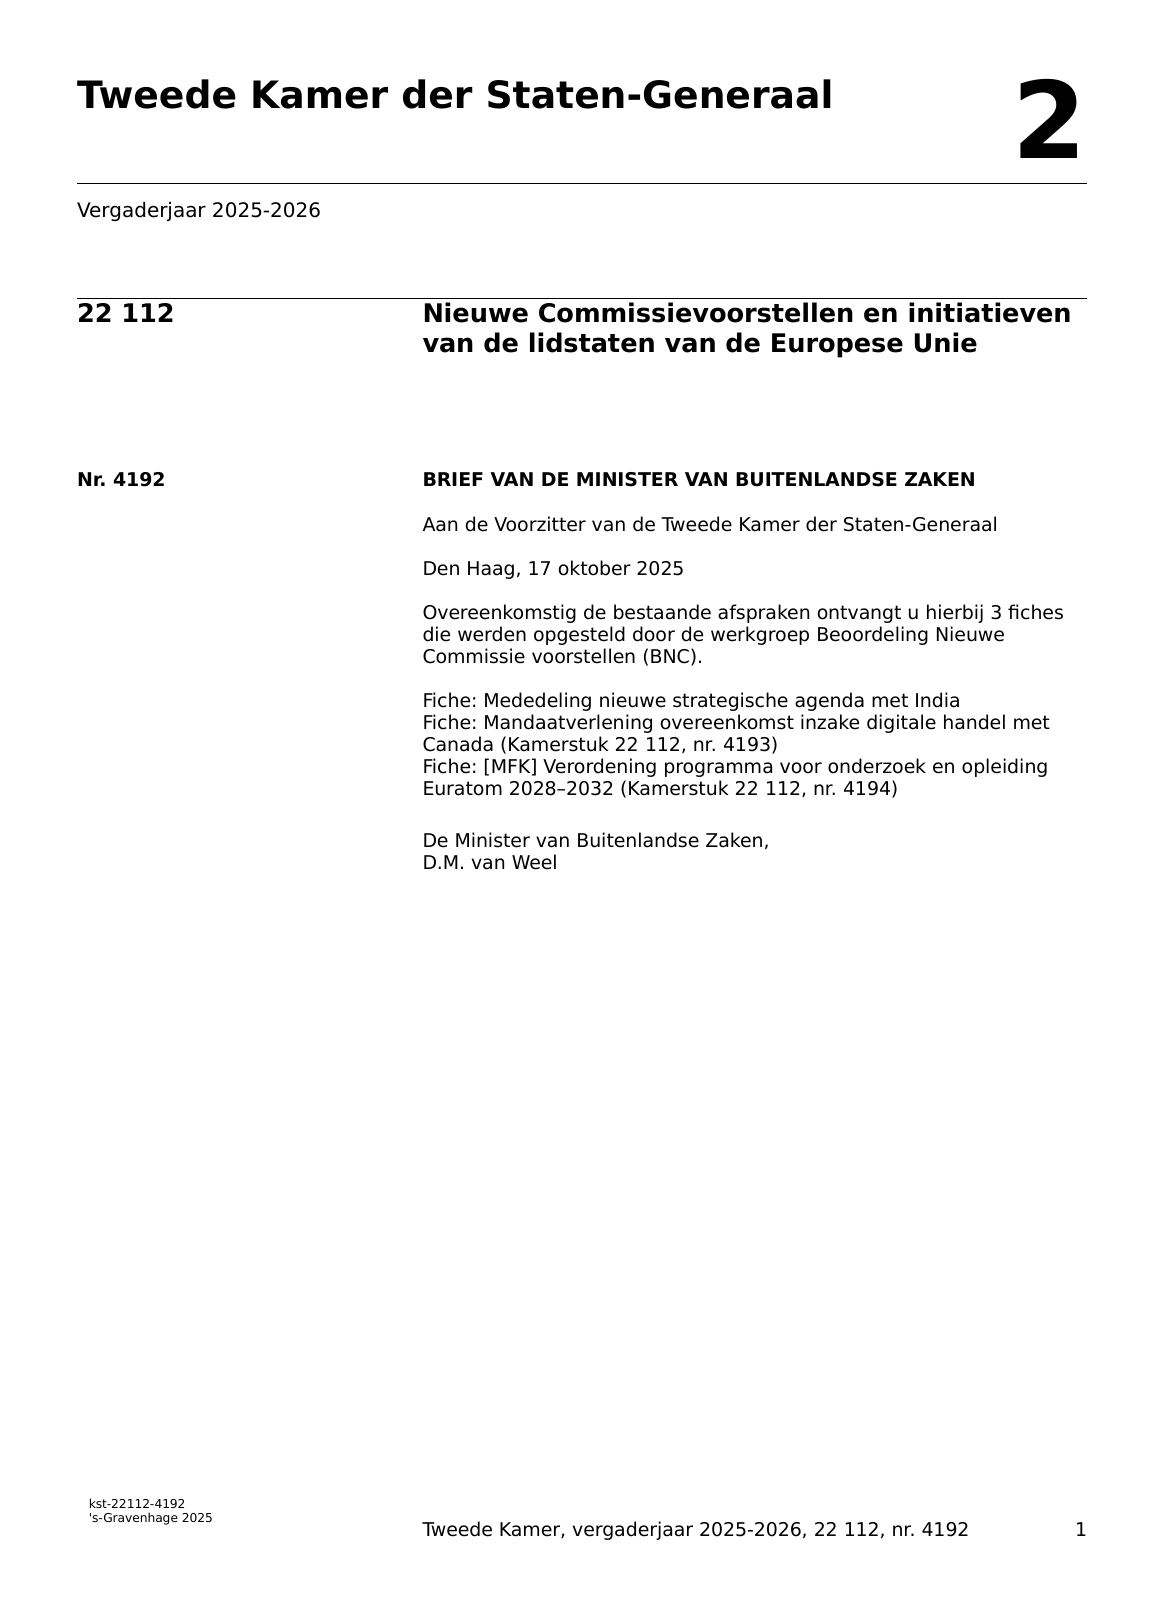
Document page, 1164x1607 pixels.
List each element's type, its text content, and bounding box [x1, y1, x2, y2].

text kst-22112-4192 [88, 1497, 323, 1511]
text Aan de Voorzitter van de Tweede Kamer der Staten-Generaal [422, 513, 1087, 536]
text Fiche: Mededeling nieuwe strategische agenda met India [422, 690, 1087, 712]
table_header Tweede Kamer der Staten-Generaal [77, 59, 886, 183]
table_header 2 [886, 59, 1087, 183]
subtitle 22 112 Nieuwe Commissievoorstellen en initiatieven van de lidstaten van de Europese Unie [77, 299, 1087, 358]
text 's-Gravenhage 2025 [88, 1511, 323, 1525]
table_cell Vergaderjaar 2025-2026 [77, 184, 1087, 298]
subtitle Nr. 4192 BRIEF VAN DE MINISTER VAN BUITENLANDSE ZAKEN [77, 469, 1087, 491]
text De Minister van Buitenlandse Zaken, D.M. van Weel [422, 830, 1087, 874]
text Fiche: [MFK] Verordening programma voor onderzoek en opleiding Euratom 2028–2032 (Kamerstuk 22 112, nr. 4194) [422, 756, 1087, 800]
text Overeenkomstig de bestaande afspraken ontvangt u hierbij 3 fiches die werden opgesteld door de werkgroep Beoordeling Nieuwe Commissie voorstellen (BNC). [422, 602, 1087, 668]
text Fiche: Mandaatverlening overeenkomst inzake digitale handel met Canada (Kamerstuk 22 112, nr. 4193) [422, 712, 1087, 756]
text Den Haag, 17 oktober 2025 [422, 558, 1087, 580]
